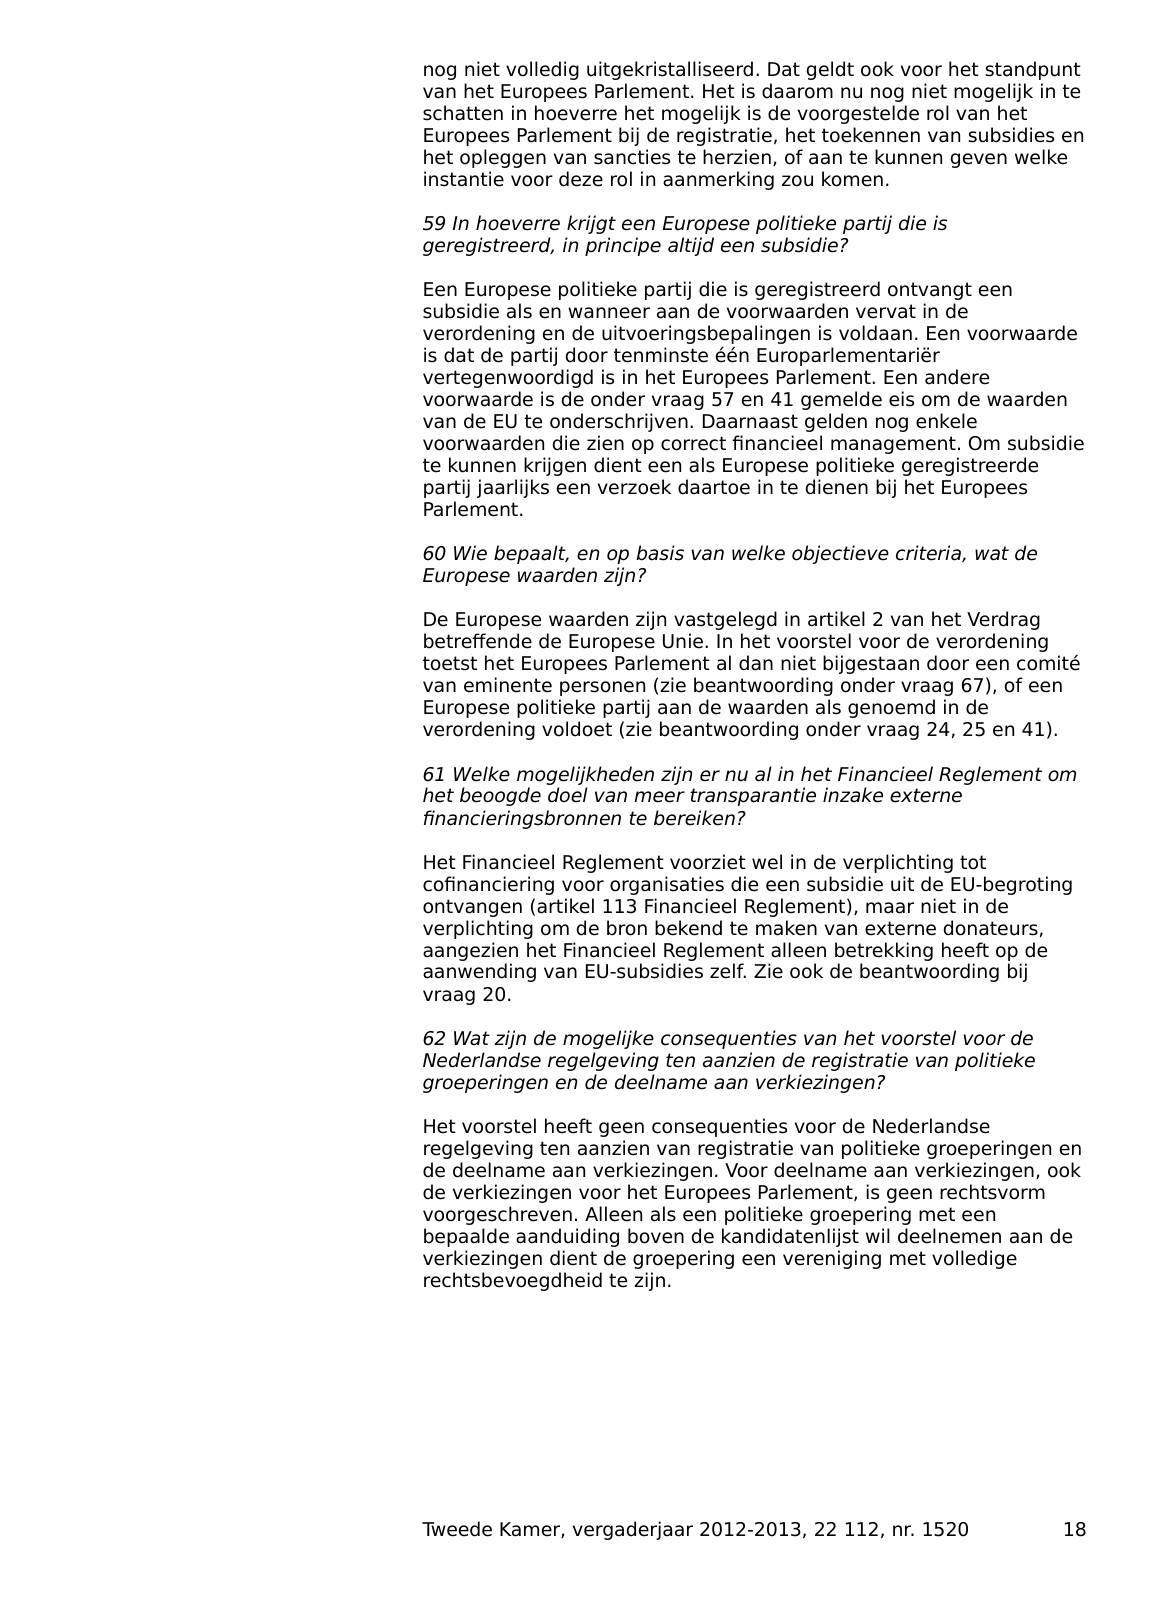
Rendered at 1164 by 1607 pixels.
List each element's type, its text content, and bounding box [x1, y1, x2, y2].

subtitle 60 Wie bepaalt, en op basis van welke objectieve criteria, wat de Europese waarden zijn? [422, 543, 1087, 587]
text Een Europese politieke partij die is geregistreerd ontvangt een subsidie als en wanneer aan de voorwaarden vervat in de verordening en de uitvoeringsbepalingen is voldaan. Een voorwaarde is dat de partij door tenminste één Europarlementariër vertegenwoordigd is in het Europees Parlement. Een andere voorwaarde is de onder vraag 57 en 41 gemelde eis om de waarden van de EU te onderschrijven. Daarnaast gelden nog enkele voorwaarden die zien op correct financieel management. Om subsidie te kunnen krijgen dient een als Europese politieke geregistreerde partij jaarlijks een verzoek daartoe in te dienen bij het Europees Parlement. [422, 279, 1087, 521]
subtitle 59 In hoeverre krijgt een Europese politieke partij die is geregistreerd, in principe altijd een subsidie? [422, 213, 1087, 257]
text De Europese waarden zijn vastgelegd in artikel 2 van het Verdrag betreffende de Europese Unie. In het voorstel voor de verordening toetst het Europees Parlement al dan niet bijgestaan door een comité van eminente personen (zie beantwoording onder vraag 67), of een Europese politieke partij aan de waarden als genoemd in de verordening voldoet (zie beantwoording onder vraag 24, 25 en 41). [422, 609, 1087, 741]
subtitle 62 Wat zijn de mogelijke consequenties van het voorstel voor de Nederlandse regelgeving ten aanzien de registratie van politieke groeperingen en de deelname aan verkiezingen? [422, 1028, 1087, 1093]
text Het voorstel heeft geen consequenties voor de Nederlandse regelgeving ten aanzien van registratie van politieke groeperingen en de deelname aan verkiezingen. Voor deelname aan verkiezingen, ook de verkiezingen voor het Europees Parlement, is geen rechtsvorm voorgeschreven. Alleen als een politieke groepering met een bepaalde aanduiding boven de kandidatenlijst wil deelnemen aan de verkiezingen dient de groepering een vereniging met volledige rechtsbevoegdheid te zijn. [422, 1116, 1087, 1292]
text Het Financieel Reglement voorziet wel in de verplichting tot cofinanciering voor organisaties die een subsidie uit de EU-begroting ontvangen (artikel 113 Financieel Reglement), maar niet in de verplichting om de bron bekend te maken van externe donateurs, aangezien het Financieel Reglement alleen betrekking heeft op de aanwending van EU-subsidies zelf. Zie ook de beantwoording bij vraag 20. [422, 852, 1087, 1005]
subtitle 61 Welke mogelijkheden zijn er nu al in het Financieel Reglement om het beoogde doel van meer transparantie inzake externe financieringsbronnen te bereiken? [422, 763, 1087, 829]
text nog niet volledig uitgekristalliseerd. Dat geldt ook voor het standpunt van het Europees Parlement. Het is daarom nu nog niet mogelijk in te schatten in hoeverre het mogelijk is de voorgestelde rol van het Europees Parlement bij de registratie, het toekennen van subsidies en het opleggen van sancties te herzien, of aan te kunnen geven welke instantie voor deze rol in aanmerking zou komen. [422, 59, 1087, 191]
